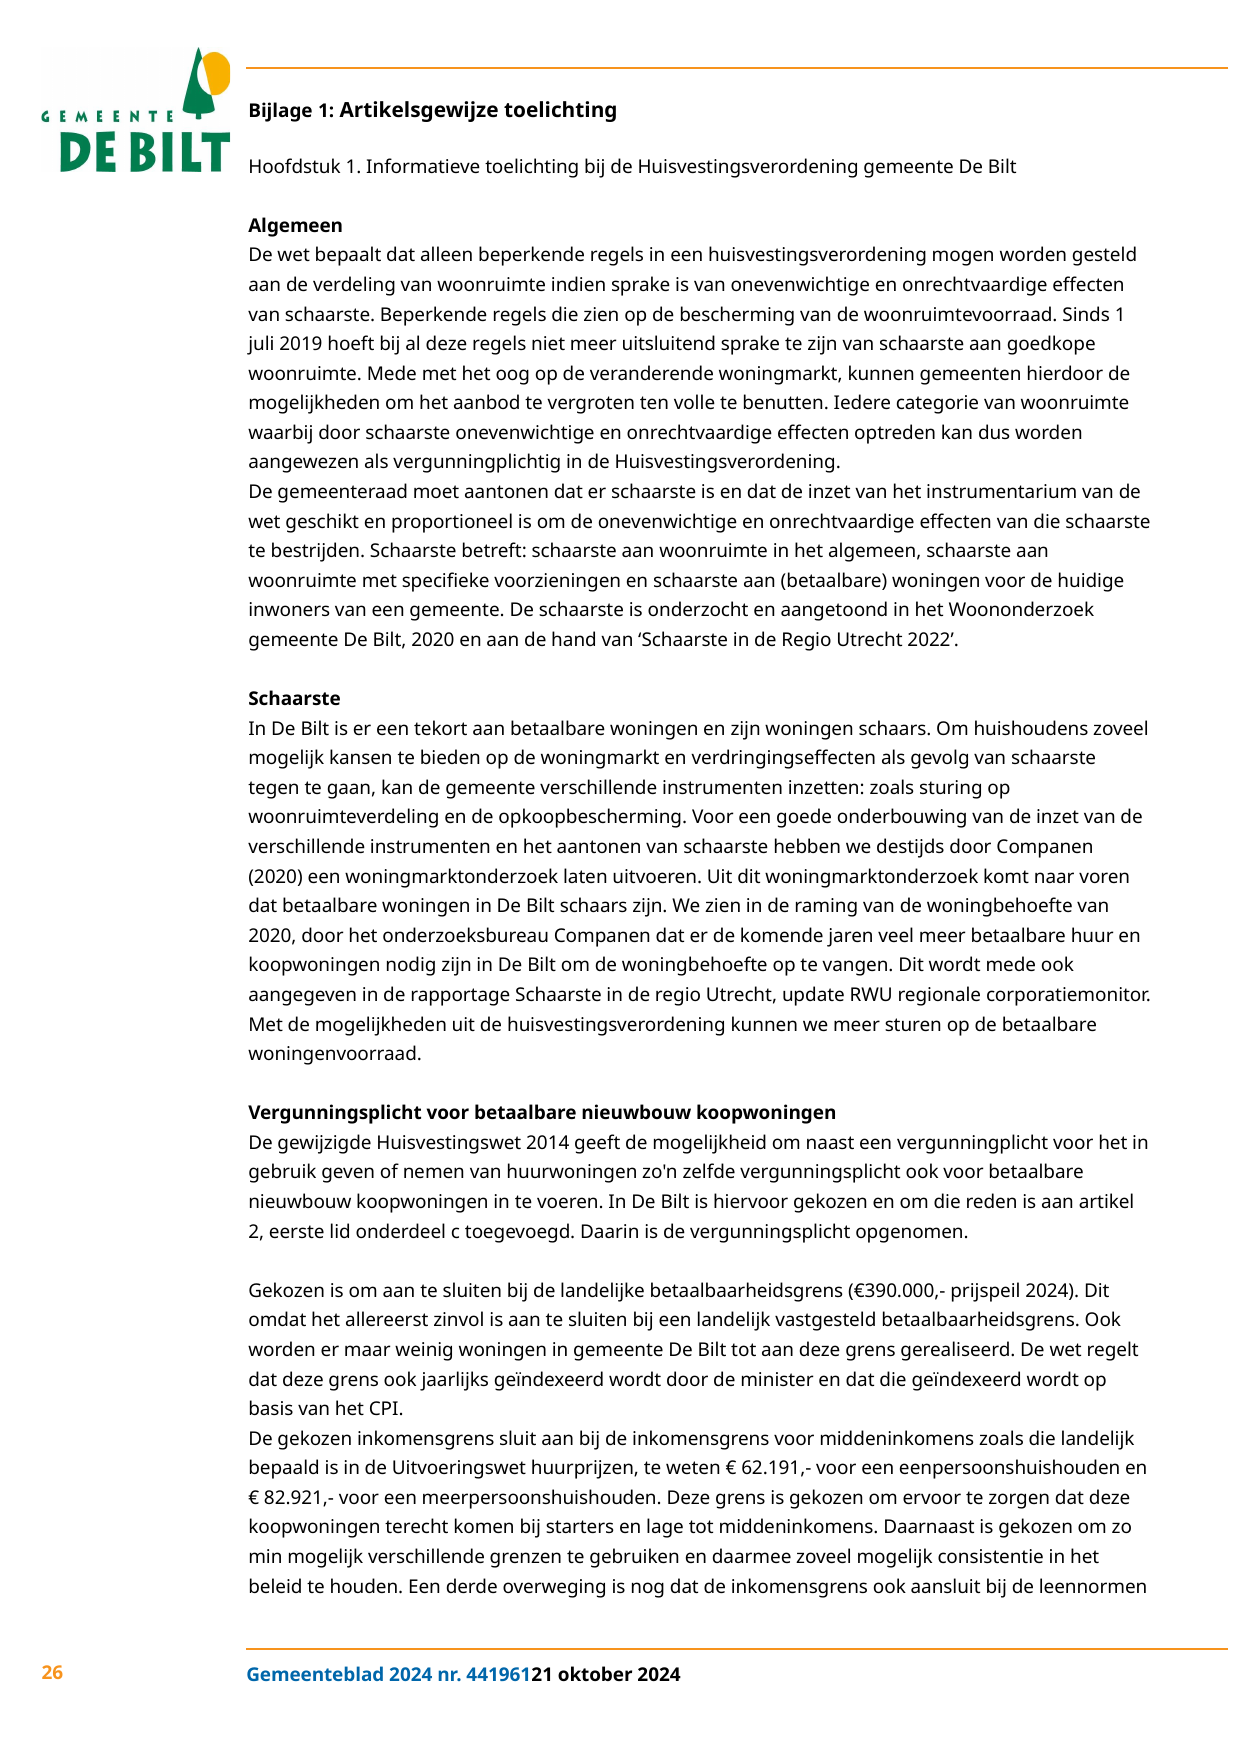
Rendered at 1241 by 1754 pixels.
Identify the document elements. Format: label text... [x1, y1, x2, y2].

text In De Bilt is er een tekort aan betaalbare woningen en zijn woningen schaars. Om huishoudens zoveel mogelijk kansen te bieden op de woningmarkt en verdringingseffecten als gevolg van schaarste tegen te gaan, kan de gemeente verschillende instrumenten inzetten: zoals sturing op woonruimteverdeling en de opkoopbescherming. Voor een goede onderbouwing van de inzet van de verschillende instrumenten en het aantonen van schaarste hebben we destijds door Companen (2020) een woningmarktonderzoek laten uitvoeren. Uit dit woningmarktonderzoek komt naar voren dat betaalbare woningen in De Bilt schaars zijn. We zien in de raming van de woningbehoefte van 2020, door het onderzoeksbureau Companen dat er de komende jaren veel meer betaalbare huur en koopwoningen nodig zijn in De Bilt om de woningbehoefte op te vangen. Dit wordt mede ook aangegeven in de rapportage Schaarste in de regio Utrecht, update RWU regionale corporatiemonitor. Met de mogelijkheden uit de huisvestingsverordening kunnen we meer sturen op de betaalbare woningenvoorraad. [248, 715, 1152, 1066]
text Hoofdstuk 1. Informatieve toelichting bij de Huisvestingsverordening gemeente De Bilt [248, 153, 1152, 179]
text De gewijzigde Huisvestingswet 2014 geeft de mogelijkheid om naast een vergunningplicht voor het in gebruik geven of nemen van huurwoningen zo'n zelfde vergunningsplicht ook voor betaalbare nieuwbouw koopwoningen in te voeren. In De Bilt is hiervoor gekozen en om die reden is aan artikel 2, eerste lid onderdeel c toegevoegd. Daarin is de vergunningsplicht opgenomen. [248, 1129, 1152, 1244]
text Schaarste [248, 685, 1152, 711]
text De wet bepaalt dat alleen beperkende regels in een huisvestingsverordening mogen worden gesteld aan de verdeling van woonruimte indien sprake is van onevenwichtige en onrechtvaardige effecten van schaarste. Beperkende regels die zien op de bescherming van de woonruimtevoorraad. Sinds 1 juli 2019 hoeft bij al deze regels niet meer uitsluitend sprake te zijn van schaarste aan goedkope woonruimte. Mede met het oog op de veranderende woningmarkt, kunnen gemeenten hierdoor de mogelijkheden om het aanbod te vergroten ten volle te benutten. Iedere categorie van woonruimte waarbij door schaarste onevenwichtige en onrechtvaardige effecten optreden kan dus worden aangewezen als vergunningplichtig in de Huisvestingsverordening. [248, 242, 1152, 474]
picture [41, 47, 231, 172]
text Bijlage 1: Artikelsgewijze toelichting [248, 95, 1152, 123]
text De gekozen inkomensgrens sluit aan bij de inkomensgrens voor middeninkomens zoals die landelijk bepaald is in de Uitvoeringswet huurprijzen, te weten € 62.191,- voor een eenpersoonshuishouden en € 82.921,- voor een meerpersoonshuishouden. Deze grens is gekozen om ervoor te zorgen dat deze koopwoningen terecht komen bij starters en lage tot middeninkomens. Daarnaast is gekozen om zo min mogelijk verschillende grenzen te gebruiken en daarmee zoveel mogelijk consistentie in het beleid te houden. Een derde overweging is nog dat de inkomensgrens ook aansluit bij de leennormen [248, 1425, 1152, 1599]
text Vergunningsplicht voor betaalbare nieuwbouw koopwoningen [248, 1099, 1152, 1125]
text Gekozen is om aan te sluiten bij de landelijke betaalbaarheidsgrens (€390.000,- prijspeil 2024). Dit omdat het allereerst zinvol is aan te sluiten bij een landelijk vastgesteld betaalbaarheidsgrens. Ook worden er maar weinig woningen in gemeente De Bilt tot aan deze grens gerealiseerd. De wet regelt dat deze grens ook jaarlijks geïndexeerd wordt door de minister en dat die geïndexeerd wordt op basis van het CPI. [248, 1277, 1152, 1421]
text De gemeenteraad moet aantonen dat er schaarste is en dat de inzet van het instrumentarium van de wet geschikt en proportioneel is om de onevenwichtige en onrechtvaardige effecten van die schaarste te bestrijden. Schaarste betreft: schaarste aan woonruimte in het algemeen, schaarste aan woonruimte met specifieke voorzieningen en schaarste aan (betaalbare) woningen voor de huidige inwoners van een gemeente. De schaarste is onderzocht en aangetoond in het Woononderzoek gemeente De Bilt, 2020 en aan de hand van ‘Schaarste in de Regio Utrecht 2022’. [248, 478, 1152, 652]
text Algemeen [248, 212, 1152, 238]
